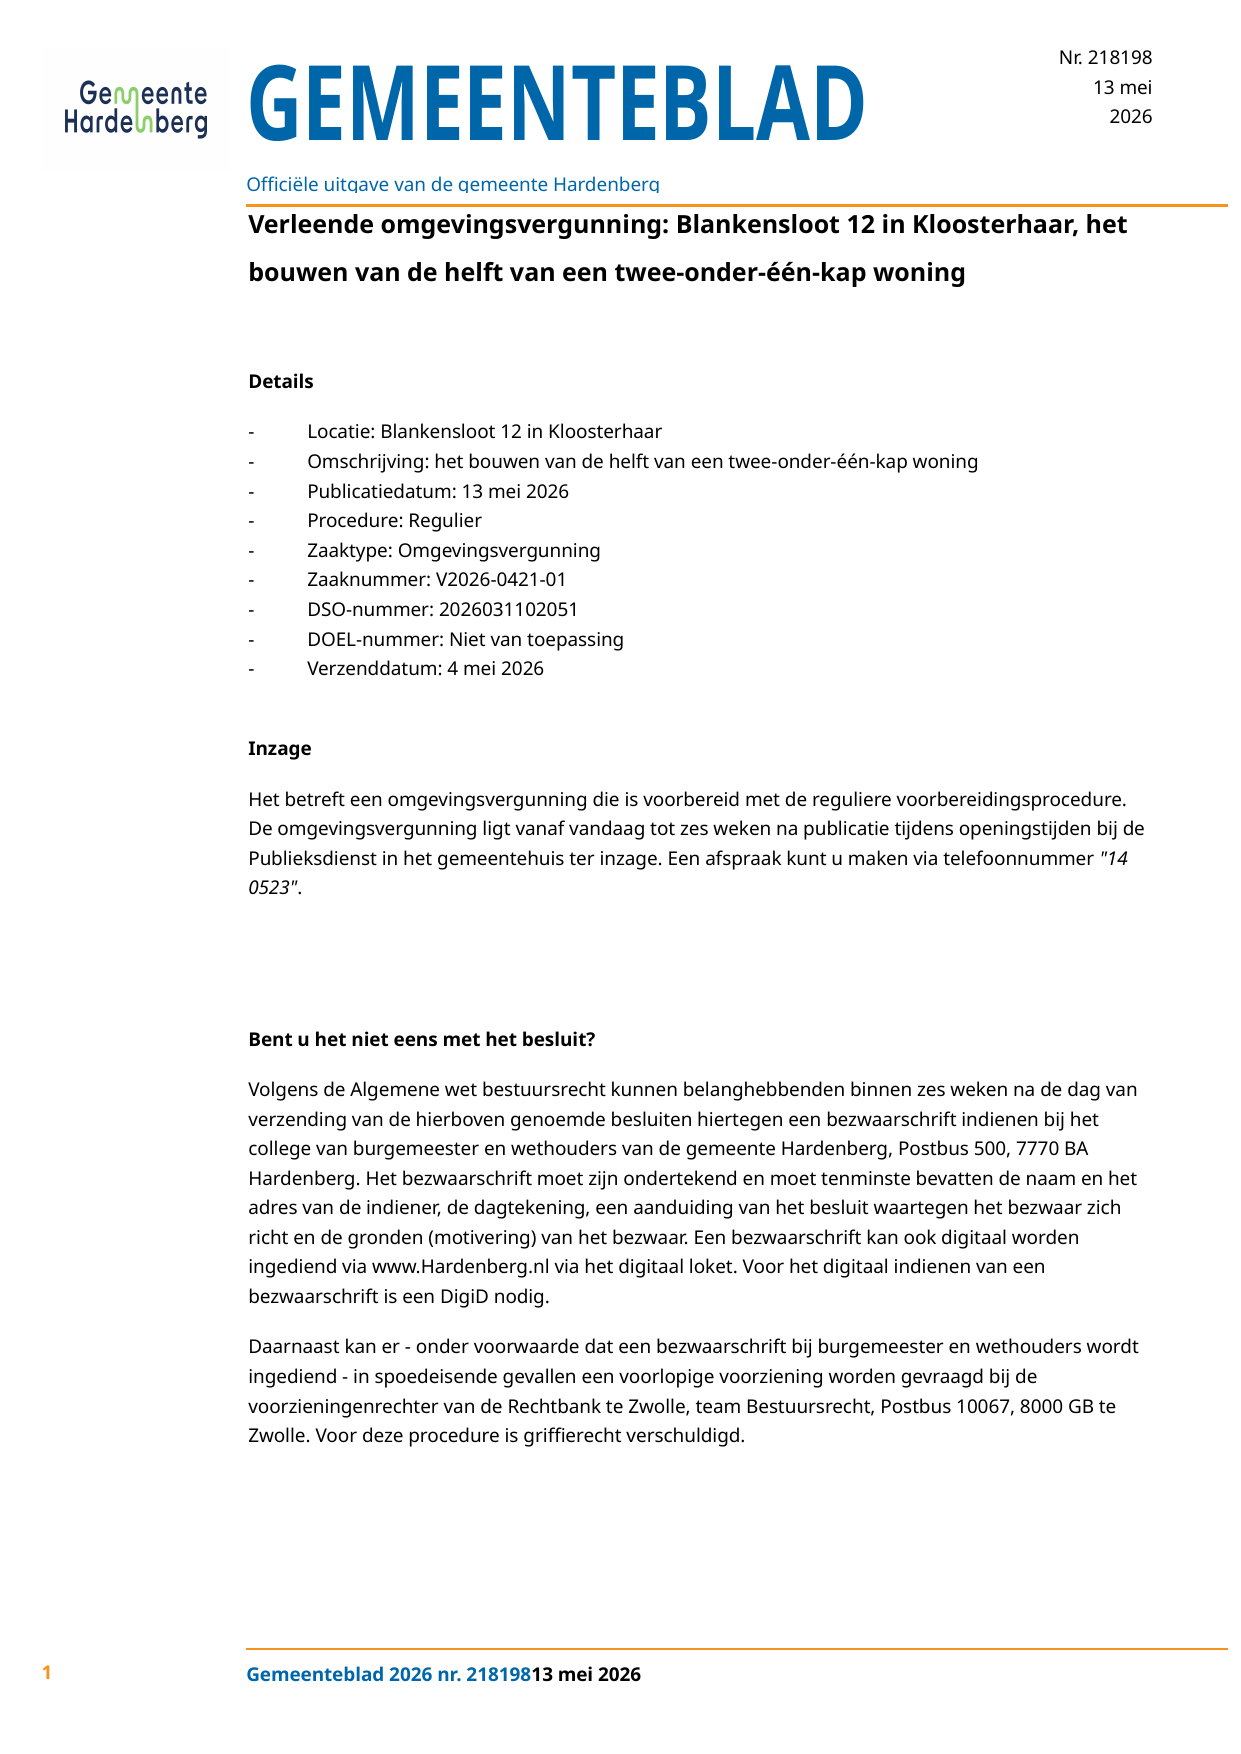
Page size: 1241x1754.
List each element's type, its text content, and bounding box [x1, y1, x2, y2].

text Verleende omgevingsvergunning: Blankensloot 12 in Kloosterhaar, het bouwen van de helft van een twee-onder-één-kap woning [248, 207, 1152, 288]
list Omschrijving: het bouwen van de helft van een twee-onder-één-kap woning [248, 448, 1152, 474]
text Volgens de Algemene wet bestuursrecht kunnen belanghebbenden binnen zes weken na de dag van verzending van de hierboven genoemde besluiten hiertegen een bezwaarschrift indienen bij het college van burgemeester en wethouders van de gemeente Hardenberg, Postbus 500, 7770 BA Hardenberg. Het bezwaarschrift moet zijn ondertekend en moet tenminste bevatten de naam en het adres van de indiener, de dagtekening, een aanduiding van het besluit waartegen het bezwaar zich richt en de gronden (motivering) van het bezwaar. Een bezwaarschrift kan ook digitaal worden ingediend via www.Hardenberg.nl via het digitaal loket. Voor het digitaal indienen van een bezwaarschrift is een DigiD nodig. [248, 1076, 1152, 1309]
text Inzage [248, 735, 1152, 761]
text Bent u het niet eens met het besluit? [248, 1026, 1152, 1052]
text Daarnaast kan er - onder voorwaarde dat een bezwaarschrift bij burgemeester en wethouders wordt ingediend - in spoedeisende gevallen een voorlopige voorziening worden gevraagd bij de voorzieningenrechter van de Rechtbank te Zwolle, team Bestuursrecht, Postbus 10067, 8000 GB te Zwolle. Voor deze procedure is griffierecht verschuldigd. [248, 1334, 1152, 1448]
list DOEL-nummer: Niet van toepassing [248, 626, 1152, 652]
list Procedure: Regulier [248, 507, 1152, 533]
list Zaaktype: Omgevingsvergunning [248, 537, 1152, 563]
text Het betreft een omgevingsvergunning die is voorbereid met de reguliere voorbereidingsprocedure. De omgevingsvergunning ligt vanaf vandaag tot zes weken na publicatie tijdens openingstijden bij de Publieksdienst in het gemeentehuis ter inzage. Een afspraak kunt u maken via telefoonnummer "14 0523". [248, 786, 1152, 900]
list Zaaknummer: V2026-0421-01 [248, 567, 1152, 592]
list DSO-nummer: 2026031102051 [248, 596, 1152, 622]
text Details [248, 368, 1152, 394]
picture [41, 47, 231, 172]
list Publicatiedatum: 13 mei 2026 [248, 478, 1152, 504]
list Locatie: Blankensloot 12 in Kloosterhaar [248, 419, 1152, 444]
list Verzenddatum: 4 mei 2026 [248, 655, 1152, 681]
